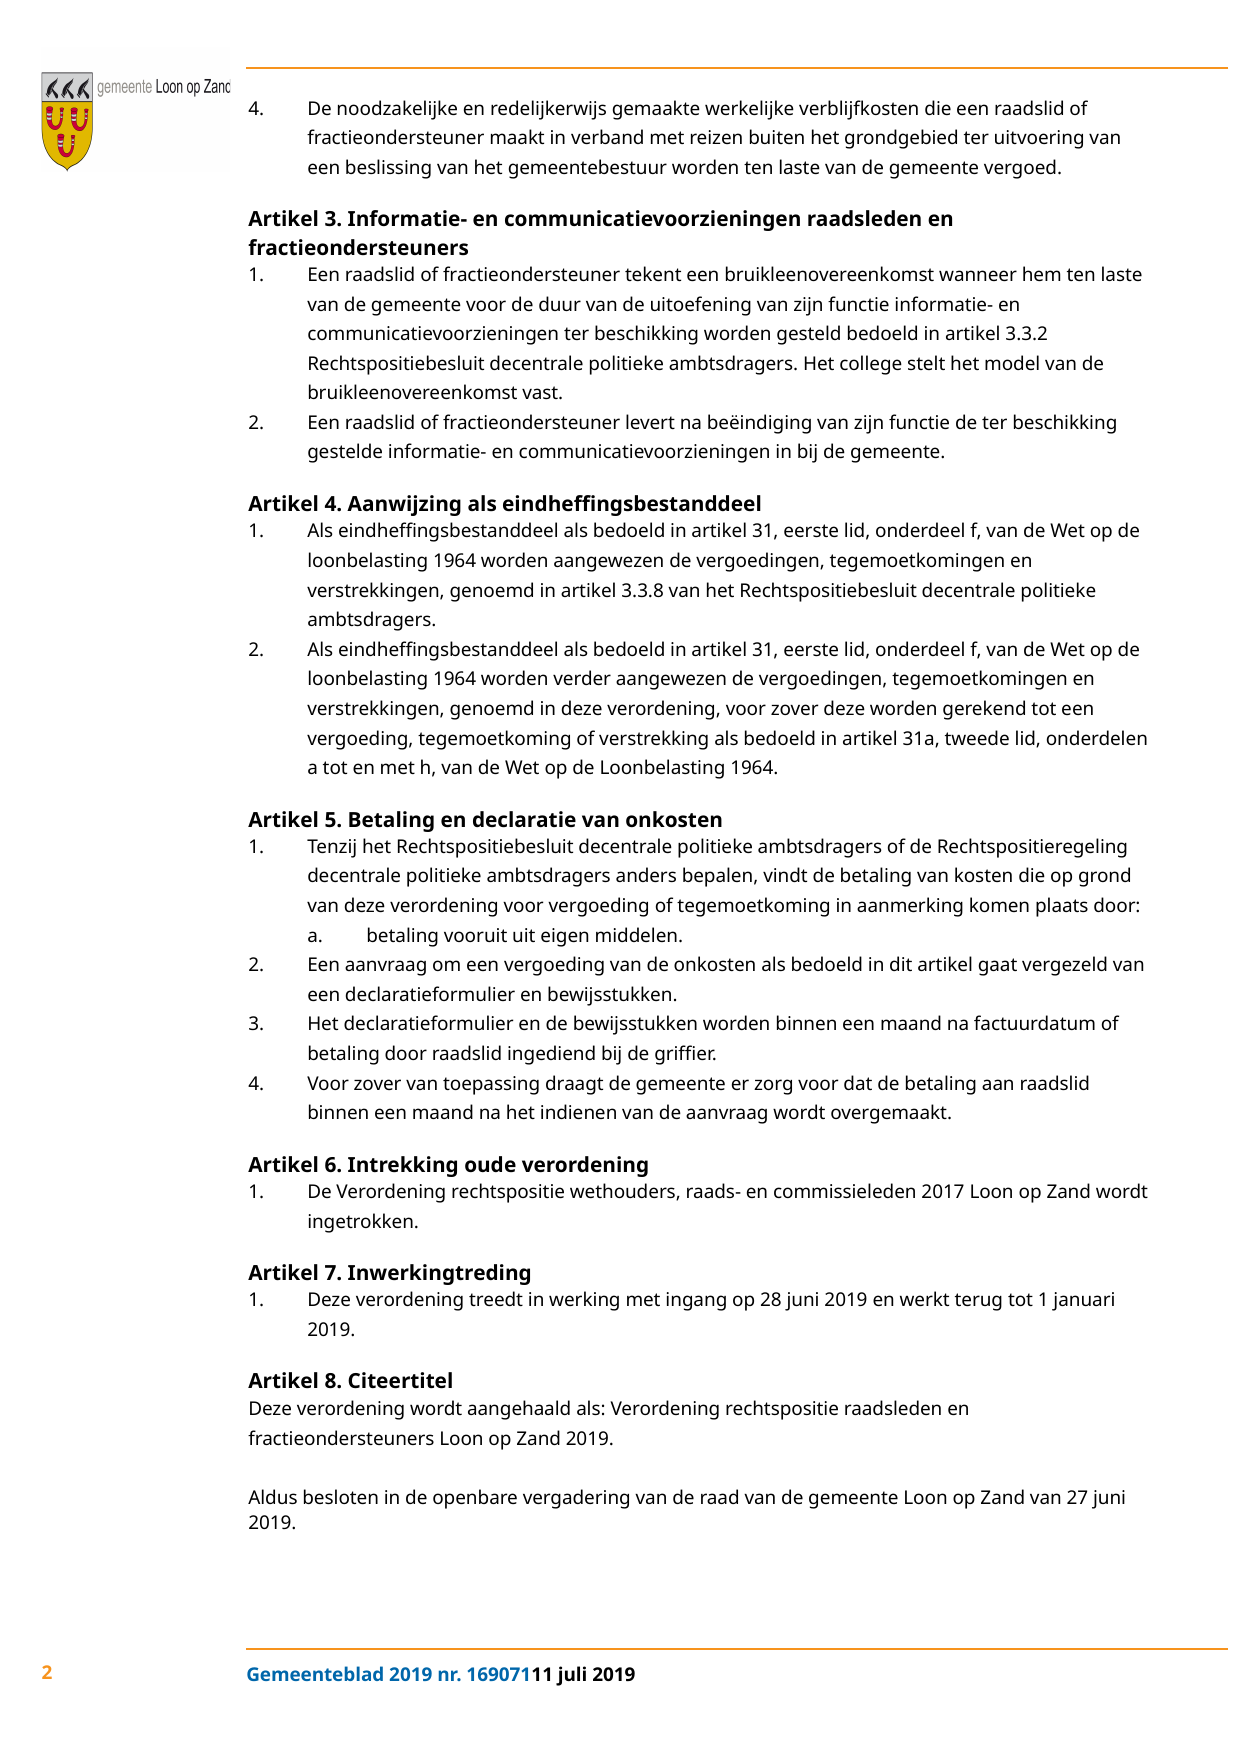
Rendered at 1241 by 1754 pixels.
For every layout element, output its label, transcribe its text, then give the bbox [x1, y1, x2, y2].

list Een aanvraag om een vergoeding van de onkosten als bedoeld in dit artikel gaat vergezeld van een declaratieformulier en bewijsstukken. [248, 951, 1152, 1007]
list De noodzakelijke en redelijkerwijs gemaakte werkelijke verblijfkosten die een raadslid of fractieondersteuner maakt in verband met reizen buiten het grondgebied ter uitvoering van een beslissing van het gemeentebestuur worden ten laste van de gemeente vergoed. [248, 95, 1152, 180]
list De Verordening rechtspositie wethouders, raads- en commissieleden 2017 Loon op Zand wordt ingetrokken. [248, 1178, 1152, 1233]
list Een raadslid of fractieondersteuner levert na beëindiging van zijn functie de ter beschikking gestelde informatie- en communicatievoorzieningen in bij de gemeente. [248, 409, 1152, 464]
text Artikel 4. Aanwijzing als eindheffingsbestanddeel [248, 489, 1152, 518]
text Deze verordening wordt aangehaald als: Verordening rechtspositie raadsleden en fractieondersteuners Loon op Zand 2019. [248, 1395, 1152, 1450]
text Artikel 8. Citeertitel [248, 1367, 1152, 1395]
picture [41, 47, 231, 172]
text Artikel 5. Betaling en declaratie van onkosten [248, 805, 1152, 833]
text Aldus besloten in de openbare vergadering van de raad van de gemeente Loon op Zand van 27 juni 2019. [248, 1484, 1152, 1535]
list Het declaratieformulier en de bewijsstukken worden binnen een maand na factuurdatum of betaling door raadslid ingediend bij de griffier. [248, 1011, 1152, 1066]
list Een raadslid of fractieondersteuner tekent een bruikleenovereenkomst wanneer hem ten laste van de gemeente voor de duur van de uitoefening van zijn functie informatie- en communicatievoorzieningen ter beschikking worden gesteld bedoeld in artikel 3.3.2 Rechtspositiebesluit decentrale politieke ambtsdragers. Het college stelt het model van de bruikleenovereenkomst vast. [248, 261, 1152, 405]
list Als eindheffingsbestanddeel als bedoeld in artikel 31, eerste lid, onderdeel f, van de Wet op de loonbelasting 1964 worden verder aangewezen de vergoedingen, tegemoetkomingen en verstrekkingen, genoemd in deze verordening, voor zover deze worden gerekend tot een vergoeding, tegemoetkoming of verstrekking als bedoeld in artikel 31a, tweede lid, onderdelen a tot en met h, van de Wet op de Loonbelasting 1964. [248, 636, 1152, 780]
list Deze verordening treedt in werking met ingang op 28 juni 2019 en werkt terug tot 1 januari 2019. [248, 1287, 1152, 1342]
text Artikel 7. Inwerkingtreding [248, 1258, 1152, 1287]
list Voor zover van toepassing draagt de gemeente er zorg voor dat de betaling aan raadslid binnen een maand na het indienen van de aanvraag wordt overgemaakt. [248, 1070, 1152, 1125]
list Als eindheffingsbestanddeel als bedoeld in artikel 31, eerste lid, onderdeel f, van de Wet op de loonbelasting 1964 worden aangewezen de vergoedingen, tegemoetkomingen en verstrekkingen, genoemd in artikel 3.3.8 van het Rechtspositiebesluit decentrale politieke ambtsdragers. [248, 518, 1152, 632]
text Artikel 3. Informatie- en communicatievoorzieningen raadsleden en fractieondersteuners [248, 204, 1152, 261]
text Artikel 6. Intrekking oude verordening [248, 1150, 1152, 1178]
list Tenzij het Rechtspositiebesluit decentrale politieke ambtsdragers of de Rechtspositieregeling decentrale politieke ambtsdragers anders bepalen, vindt de betaling van kosten die op grond van deze verordening voor vergoeding of tegemoetkoming in aanmerking komen plaats door: [248, 833, 1152, 918]
list betaling vooruit uit eigen middelen. [307, 922, 1152, 948]
